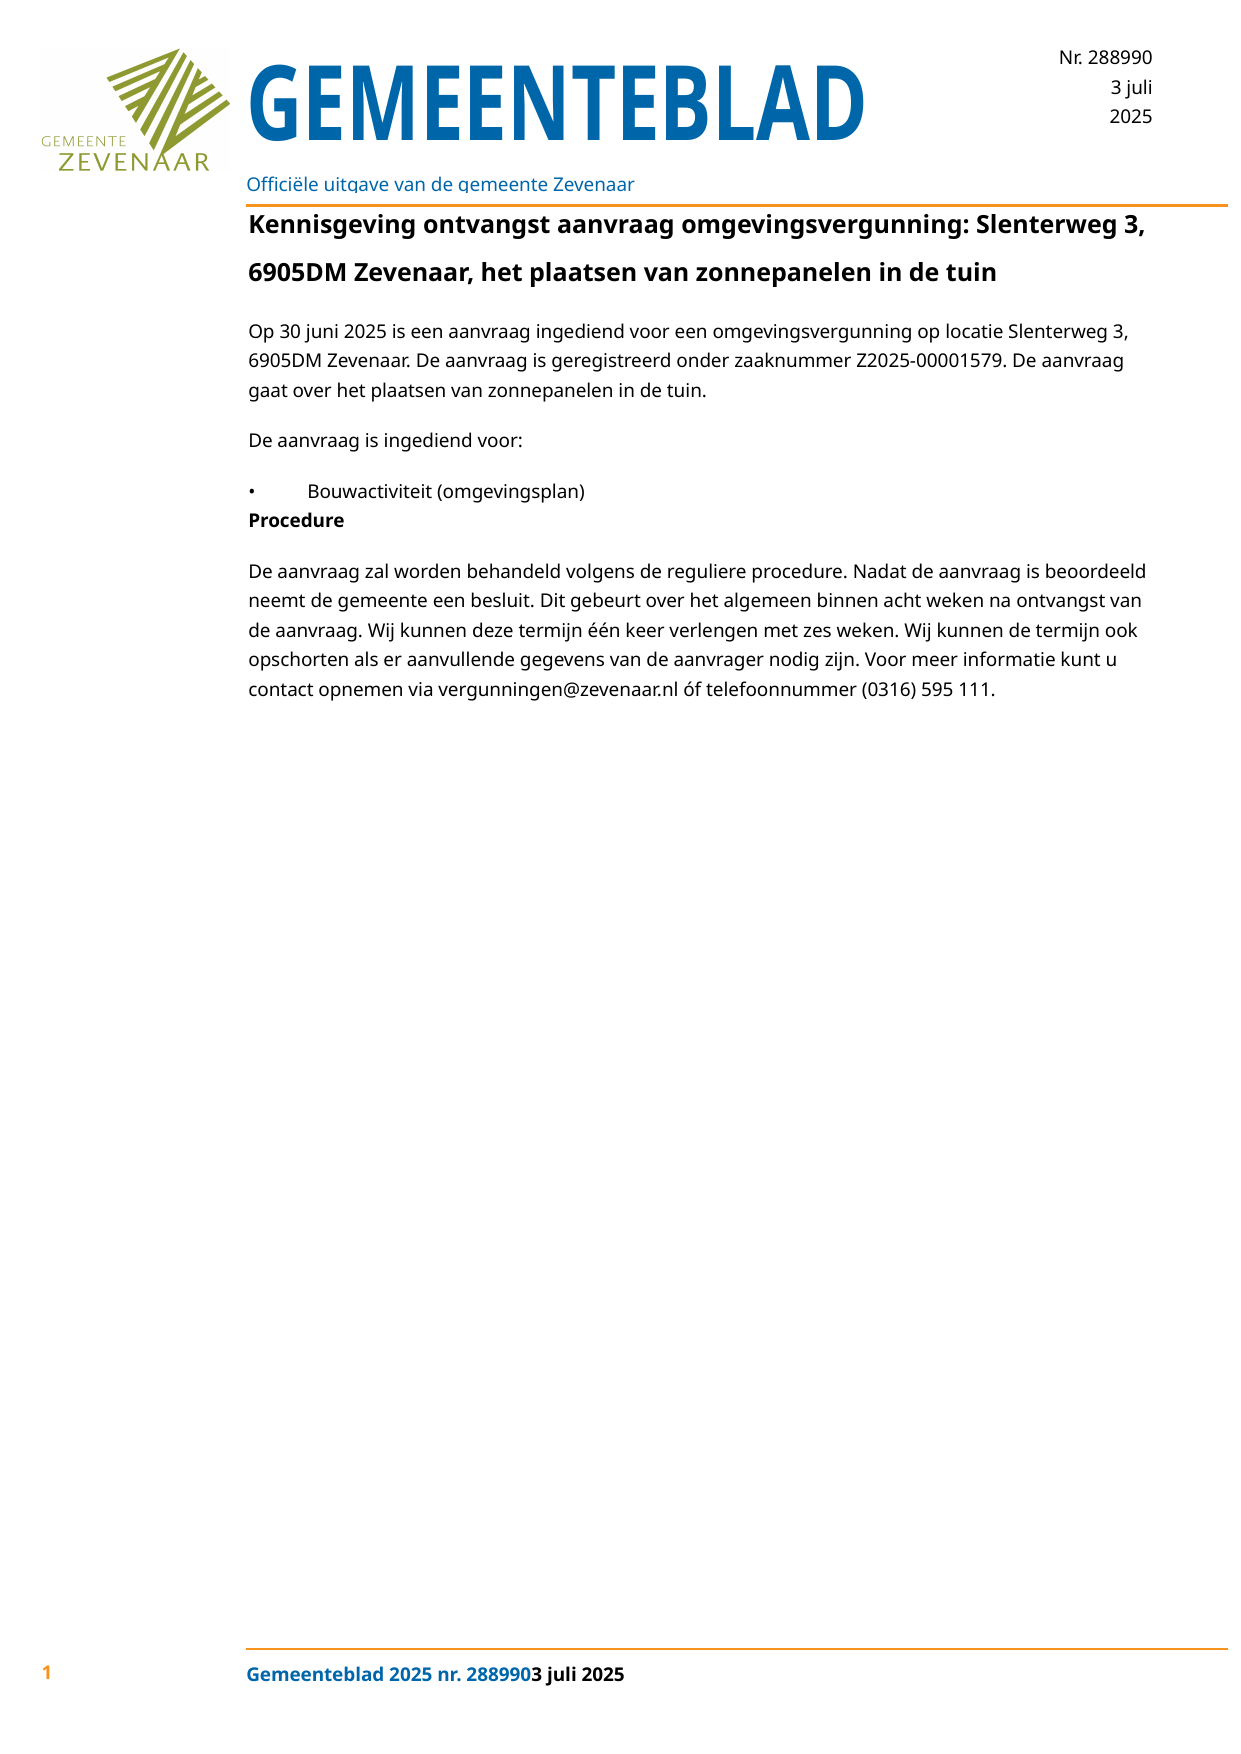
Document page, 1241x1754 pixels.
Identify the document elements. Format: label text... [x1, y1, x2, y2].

text De aanvraag is ingediend voor: [248, 427, 1152, 453]
text Op 30 juni 2025 is een aanvraag ingediend voor een omgevingsvergunning op locatie Slenterweg 3, 6905DM Zevenaar. De aanvraag is geregistreerd onder zaaknummer Z2025-00001579. De aanvraag gaat over het plaatsen van zonnepanelen in de tuin. [248, 318, 1152, 403]
text Procedure [248, 507, 1152, 533]
text De aanvraag zal worden behandeld volgens de reguliere procedure. Nadat de aanvraag is beoordeeld neemt de gemeente een besluit. Dit gebeurt over het algemeen binnen acht weken na ontvangst van de aanvraag. Wij kunnen deze termijn één keer verlengen met zes weken. Wij kunnen de termijn ook opschorten als er aanvullende gegevens van de aanvrager nodig zijn. Voor meer informatie kunt u contact opnemen via vergunningen@zevenaar.nl óf telefoonnummer (0316) 595 111. [248, 558, 1152, 702]
list Bouwactiviteit (omgevingsplan) [248, 478, 1152, 504]
picture [41, 47, 231, 172]
text Kennisgeving ontvangst aanvraag omgevingsvergunning: Slenterweg 3, 6905DM Zevenaar, het plaatsen van zonnepanelen in de tuin [248, 207, 1152, 288]
